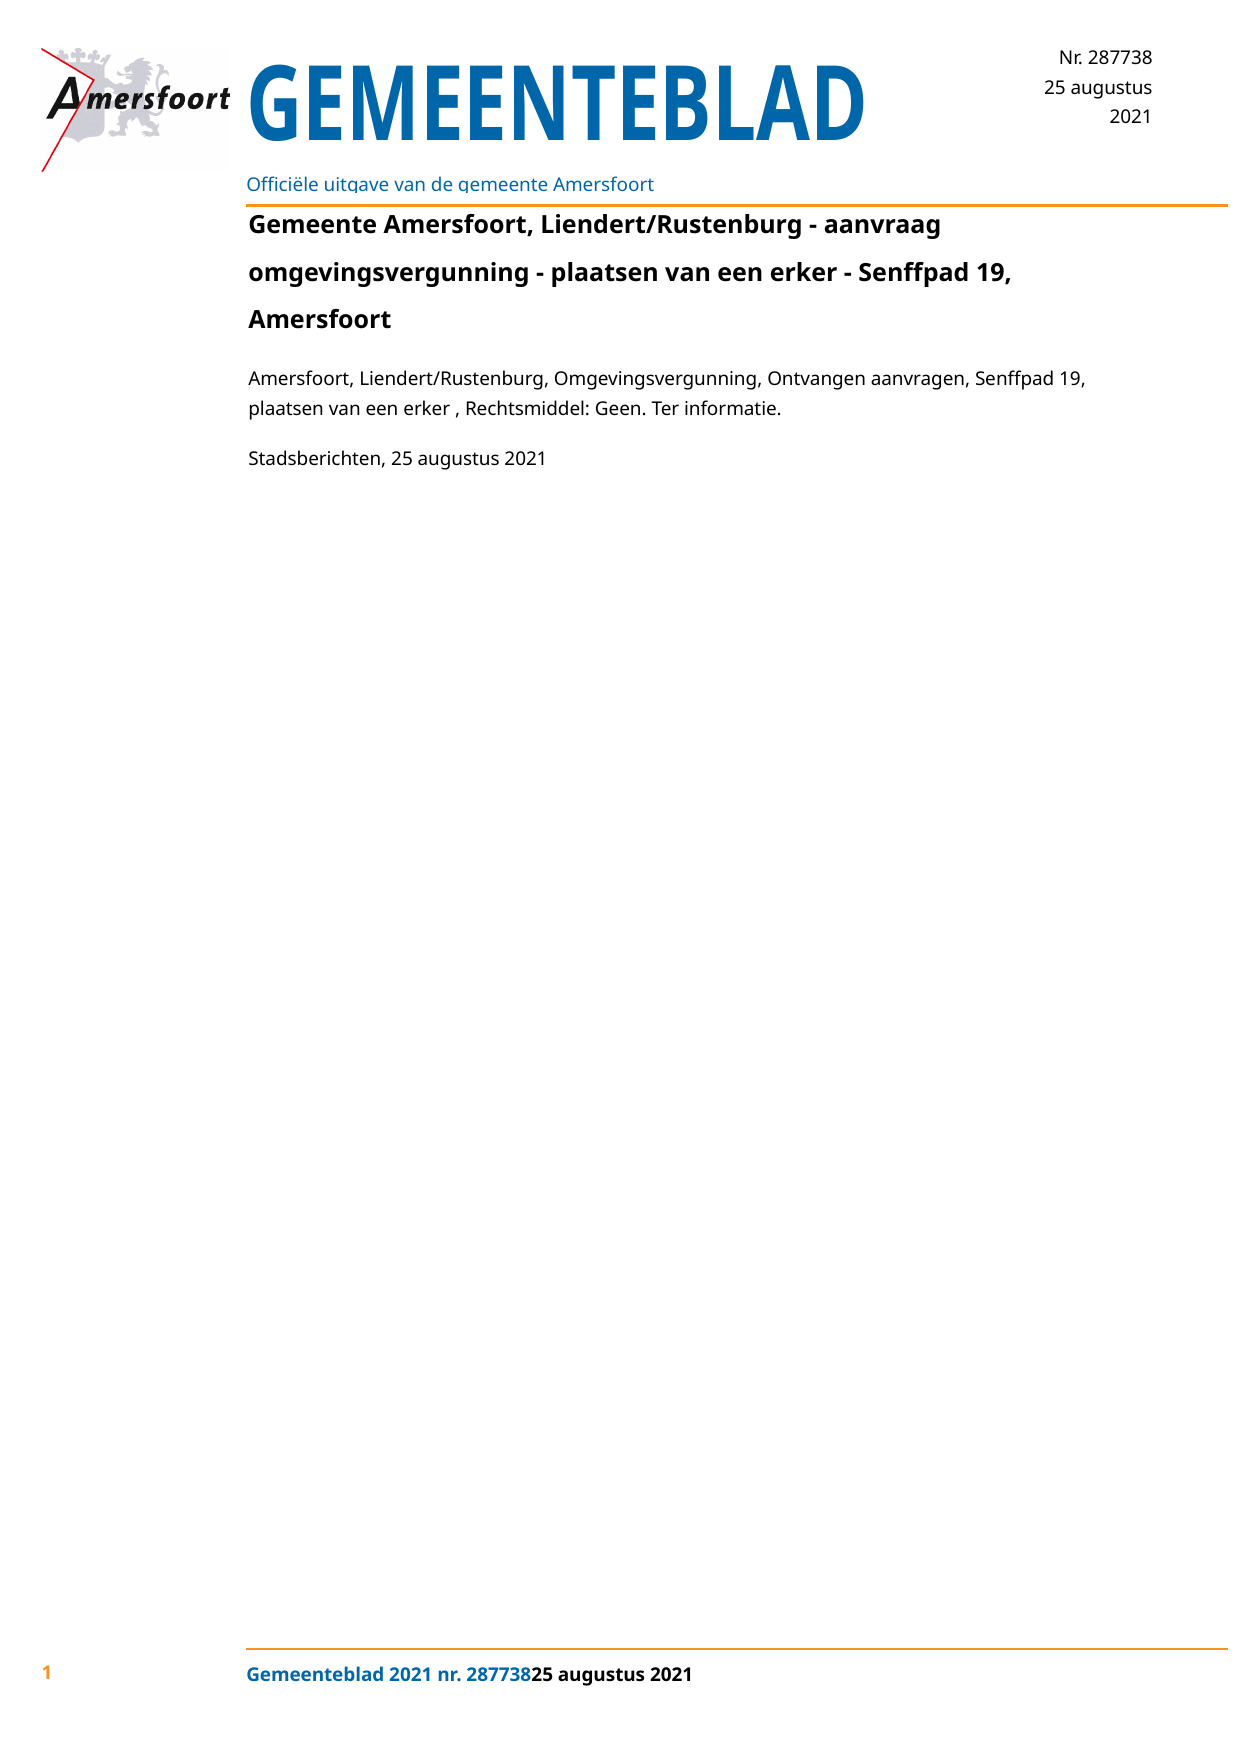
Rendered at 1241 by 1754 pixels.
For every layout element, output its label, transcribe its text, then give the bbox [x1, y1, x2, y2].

text Stadsberichten, 25 augustus 2021 [248, 446, 1152, 471]
text Gemeente Amersfoort, Liendert/Rustenburg - aanvraag omgevingsvergunning - plaatsen van een erker - Senffpad 19, Amersfoort [248, 207, 1152, 336]
picture [41, 47, 231, 172]
text Amersfoort, Liendert/Rustenburg, Omgevingsvergunning, Ontvangen aanvragen, Senffpad 19, plaatsen van een erker , Rechtsmiddel: Geen. Ter informatie. [248, 366, 1152, 421]
